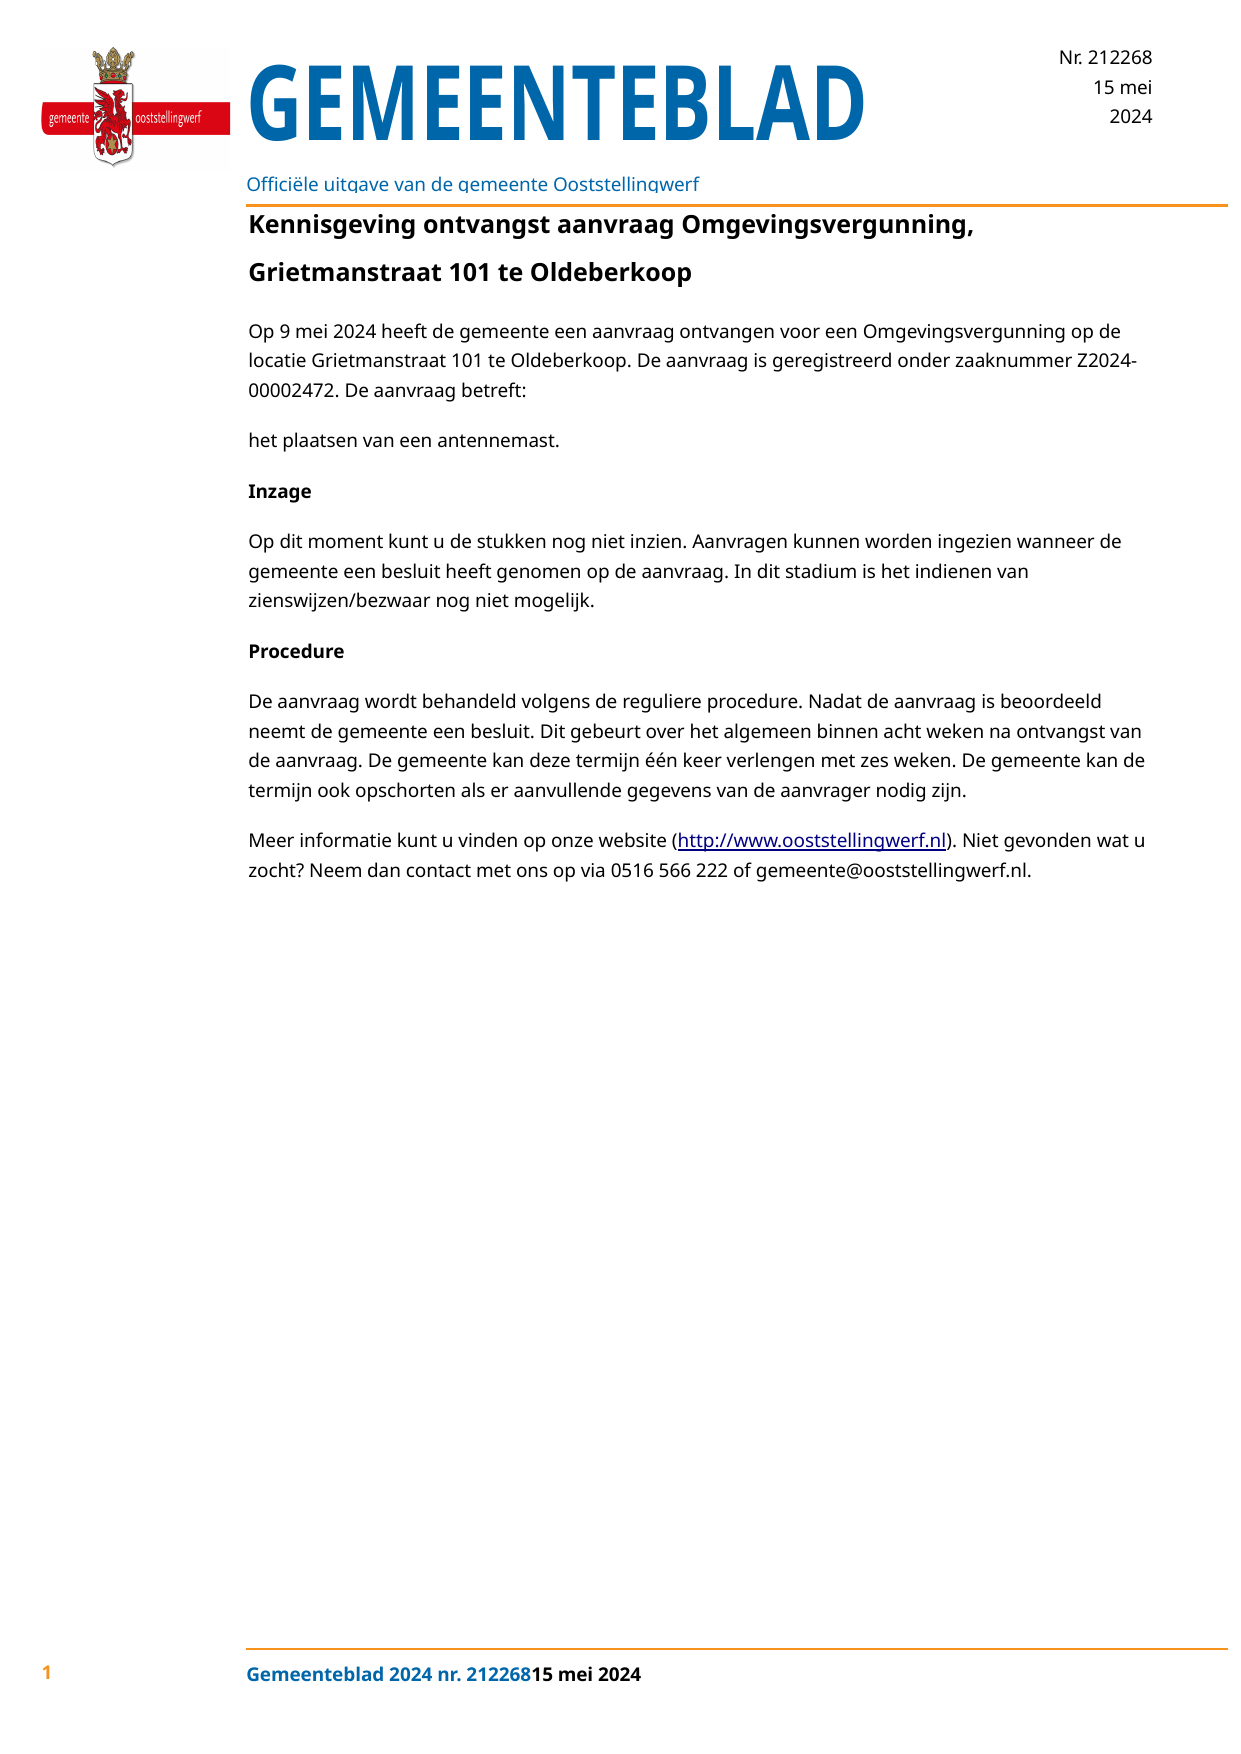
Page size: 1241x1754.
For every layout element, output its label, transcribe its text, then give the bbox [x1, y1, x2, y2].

text De aanvraag wordt behandeld volgens de reguliere procedure. Nadat de aanvraag is beoordeeld neemt de gemeente een besluit. Dit gebeurt over het algemeen binnen acht weken na ontvangst van de aanvraag. De gemeente kan deze termijn één keer verlengen met zes weken. De gemeente kan de termijn ook opschorten als er aanvullende gegevens van de aanvrager nodig zijn. [248, 688, 1152, 803]
text Procedure [248, 638, 1152, 664]
picture [41, 47, 231, 172]
text Meer informatie kunt u vinden op onze website (http://www.ooststellingwerf.nl). Niet gevonden wat u zocht? Neem dan contact met ons op via 0516 566 222 of gemeente@ooststellingwerf.nl. [248, 827, 1152, 883]
text Inzage [248, 478, 1152, 504]
text het plaatsen van een antennemast. [248, 427, 1152, 453]
text Kennisgeving ontvangst aanvraag Omgevingsvergunning, Grietmanstraat 101 te Oldeberkoop [248, 207, 1152, 288]
text Op dit moment kunt u de stukken nog niet inzien. Aanvragen kunnen worden ingezien wanneer de gemeente een besluit heeft genomen op de aanvraag. In dit stadium is het indienen van zienswijzen/bezwaar nog niet mogelijk. [248, 528, 1152, 613]
text Op 9 mei 2024 heeft de gemeente een aanvraag ontvangen voor een Omgevingsvergunning op de locatie Grietmanstraat 101 te Oldeberkoop. De aanvraag is geregistreerd onder zaaknummer Z2024-00002472. De aanvraag betreft: [248, 318, 1152, 403]
